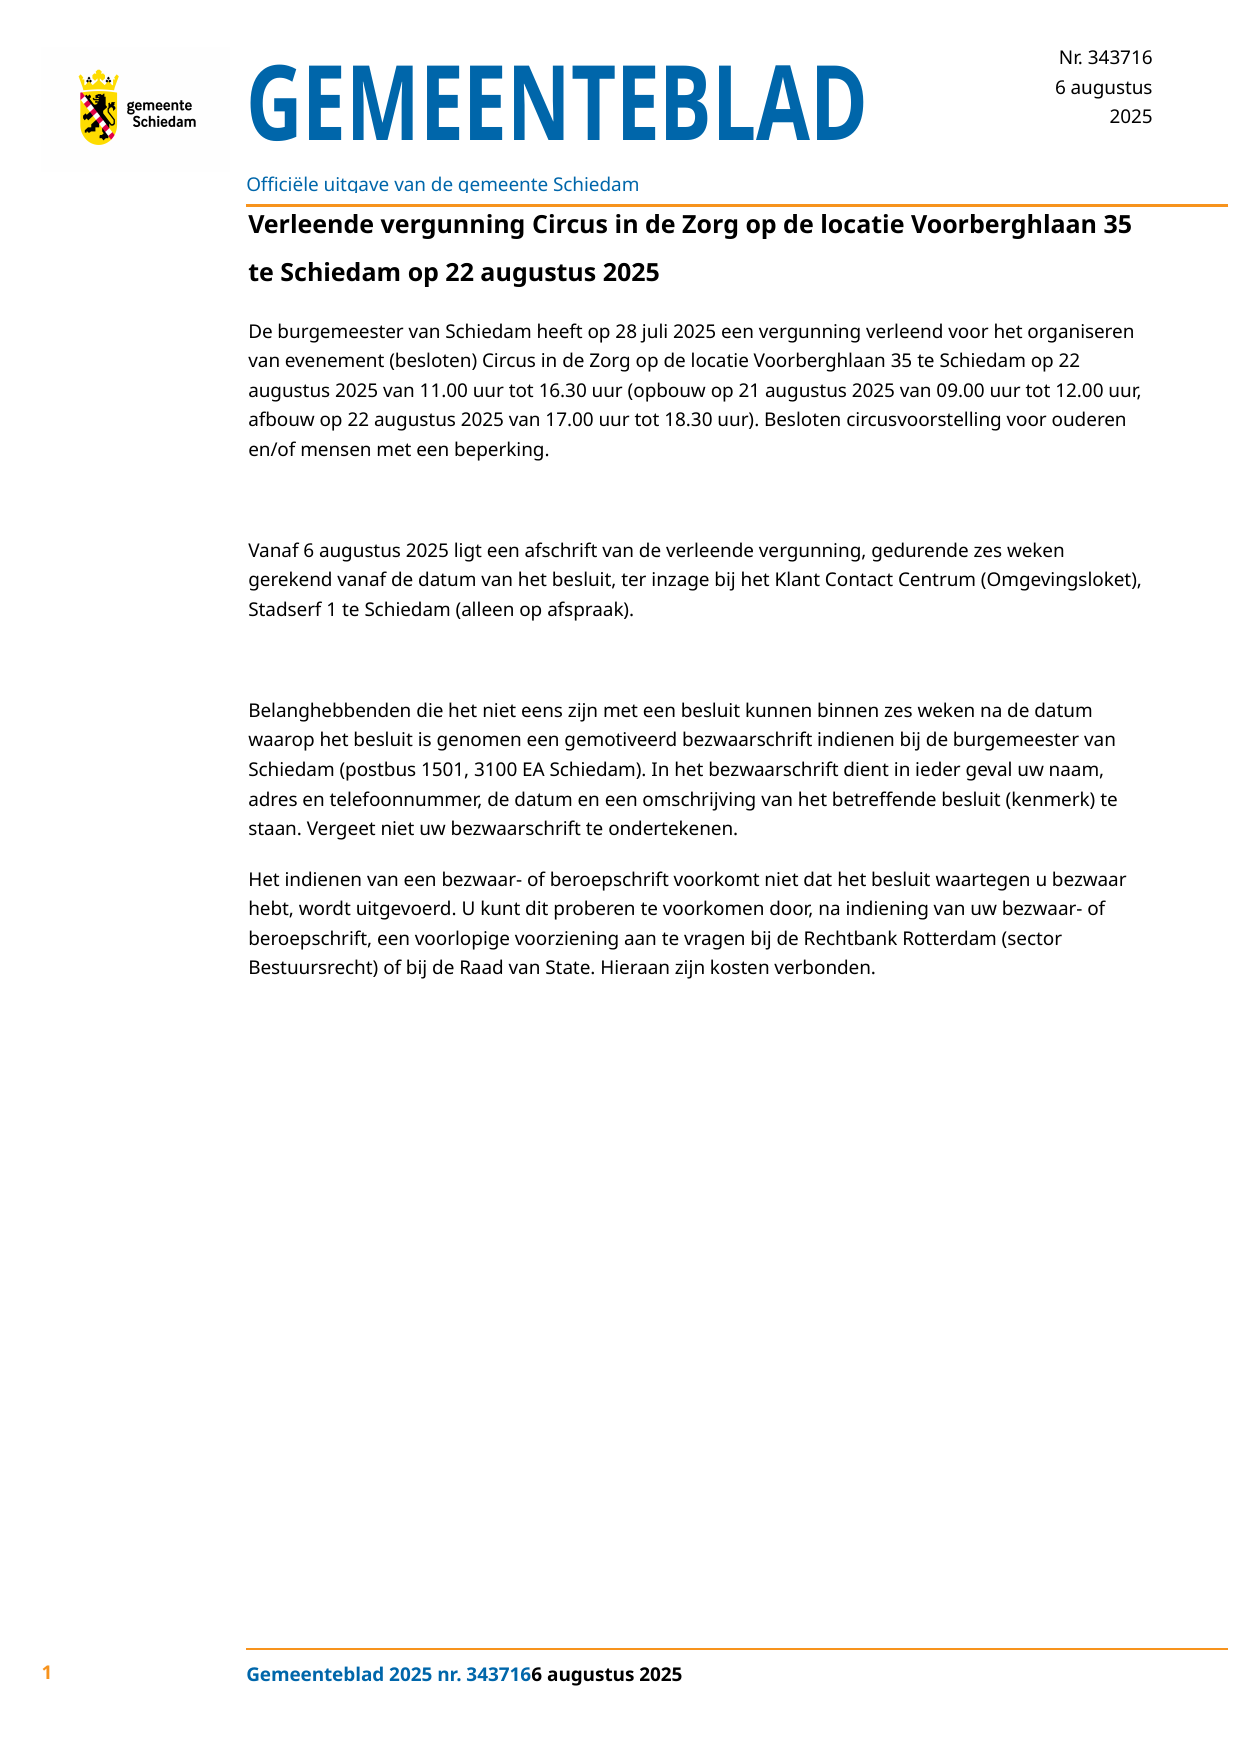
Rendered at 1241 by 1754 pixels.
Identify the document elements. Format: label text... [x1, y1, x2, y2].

picture [41, 47, 231, 172]
text Het indienen van een bezwaar- of beroepschrift voorkomt niet dat het besluit waartegen u bezwaar hebt, wordt uitgevoerd. U kunt dit proberen te voorkomen door, na indiening van uw bezwaar- of beroepschrift, een voorlopige voorziening aan te vragen bij de Rechtbank Rotterdam (sector Bestuursrecht) of bij de Raad van State. Hieraan zijn kosten verbonden. [248, 866, 1152, 980]
text De burgemeester van Schiedam heeft op 28 juli 2025 een vergunning verleend voor het organiseren van evenement (besloten) Circus in de Zorg op de locatie Voorberghlaan 35 te Schiedam op 22 augustus 2025 van 11.00 uur tot 16.30 uur (opbouw op 21 augustus 2025 van 09.00 uur tot 12.00 uur, afbouw op 22 augustus 2025 van 17.00 uur tot 18.30 uur). Besloten circusvoorstelling voor ouderen en/of mensen met een beperking. [248, 318, 1152, 462]
text Verleende vergunning Circus in de Zorg op de locatie Voorberghlaan 35 te Schiedam op 22 augustus 2025 [248, 207, 1152, 288]
text Vanaf 6 augustus 2025 ligt een afschrift van de verleende vergunning, gedurende zes weken gerekend vanaf de datum van het besluit, ter inzage bij het Klant Contact Centrum (Omgevingsloket), Stadserf 1 te Schiedam (alleen op afspraak). [248, 537, 1152, 622]
text Belanghebbenden die het niet eens zijn met een besluit kunnen binnen zes weken na de datum waarop het besluit is genomen een gemotiveerd bezwaarschrift indienen bij de burgemeester van Schiedam (postbus 1501, 3100 EA Schiedam). In het bezwaarschrift dient in ieder geval uw naam, adres en telefoonnummer, de datum en een omschrijving van het betreffende besluit (kenmerk) te staan. Vergeet niet uw bezwaarschrift te ondertekenen. [248, 697, 1152, 841]
